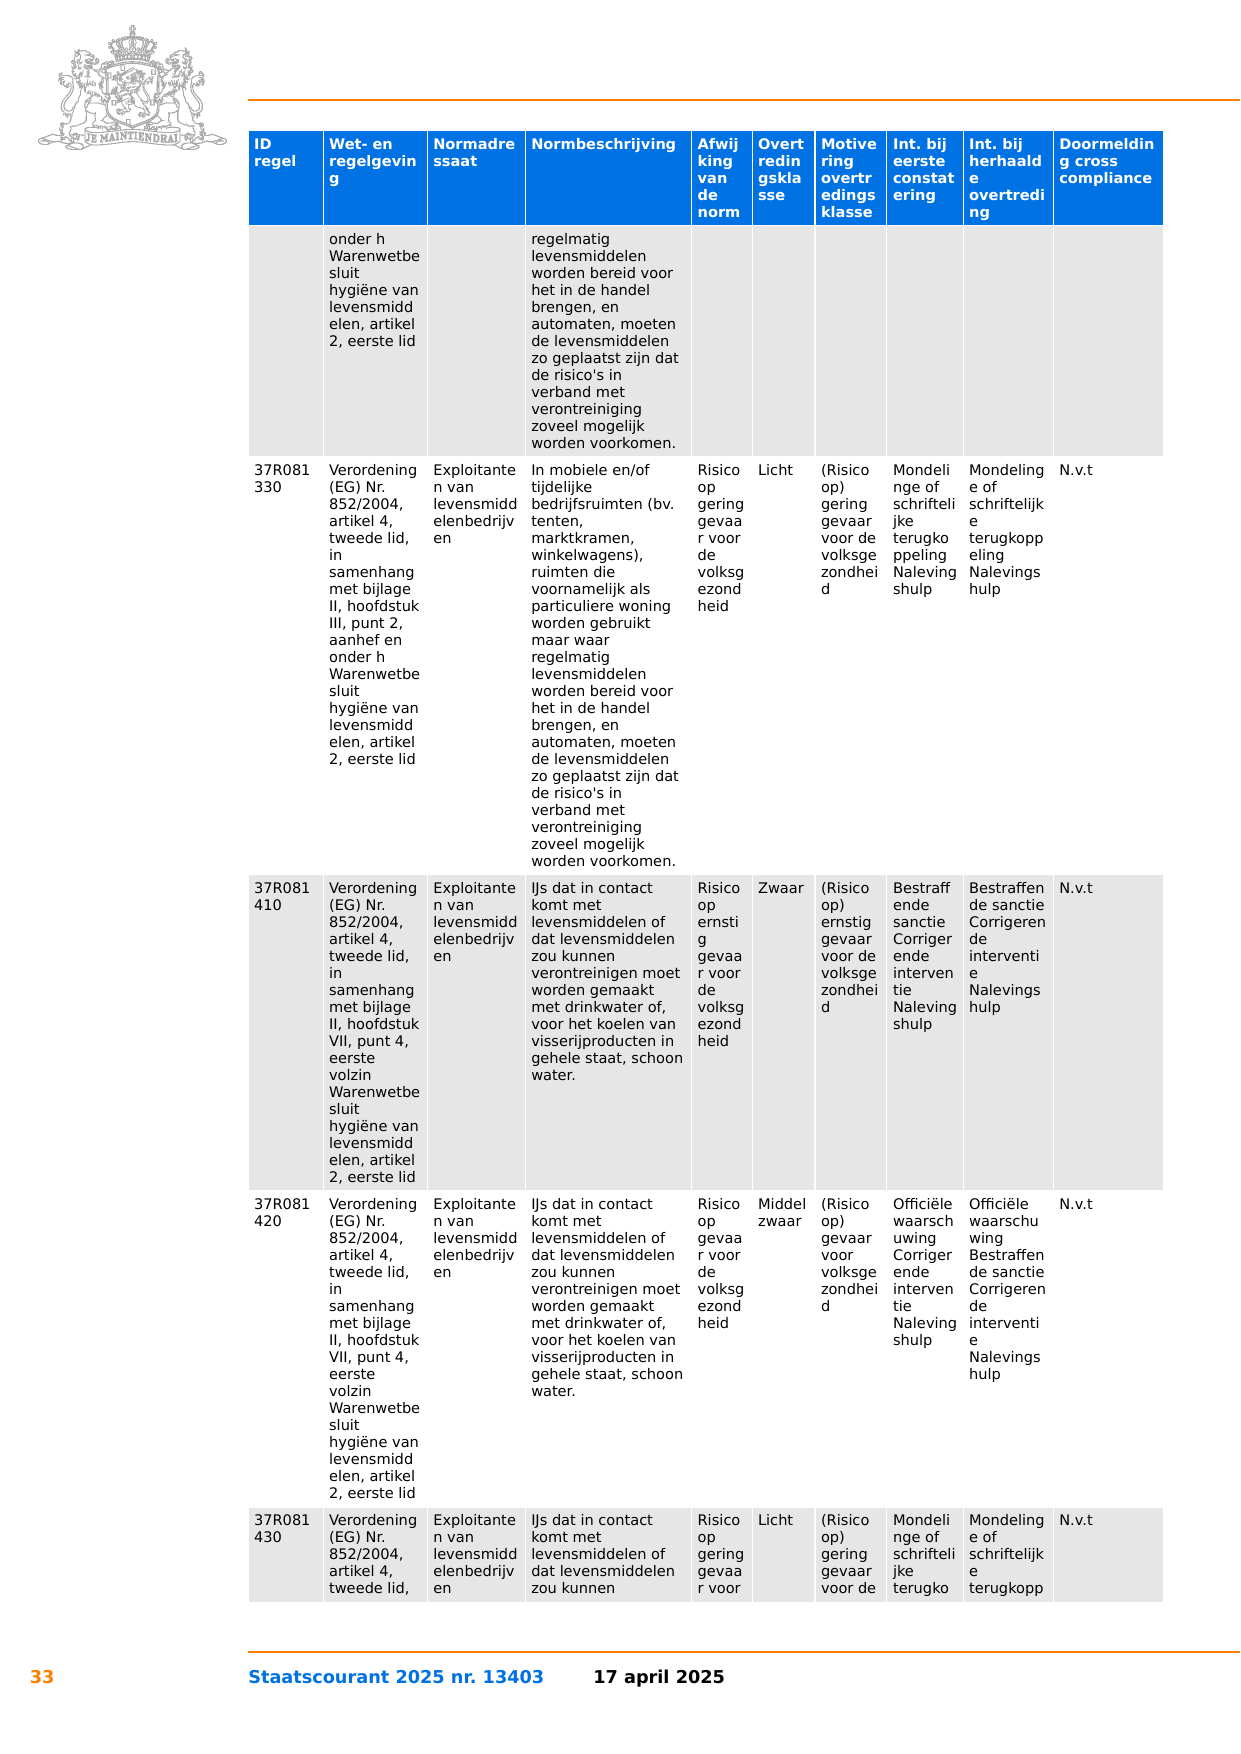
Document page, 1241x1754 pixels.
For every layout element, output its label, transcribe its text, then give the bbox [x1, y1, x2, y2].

table_header Overtredingsklasse [753, 131, 814, 225]
table_cell [964, 226, 1053, 456]
table_cell 37R081410 [249, 875, 323, 1190]
table_cell N.v.t [1054, 1508, 1163, 1602]
table_cell Risico op gering gevaar voor de volksgezondheid [692, 458, 752, 874]
table_cell Exploitanten van levensmiddelenbedrijven [428, 875, 525, 1190]
table_cell [887, 226, 963, 456]
table_cell [692, 226, 752, 456]
table_header Normbeschrijving [526, 131, 691, 225]
table_cell Risico op ernstig gevaar voor de volksgezondheid [692, 875, 752, 1190]
table_cell Risico op gevaar voor de volksgezondheid [692, 1191, 752, 1506]
table_cell Verordening (EG) Nr. 852/2004, artikel 4, tweede lid, in samenhang met bijlage II, hoofdstuk VII, punt 4, eerste volzin Warenwetbesluit hygiëne van levensmiddelen, artikel 2, eerste lid [324, 875, 427, 1190]
table_cell 37R081430 [249, 1508, 323, 1602]
table_cell (Risico op) gevaar voor volksgezondheid [816, 1191, 886, 1506]
table_cell IJs dat in contact komt met levensmiddelen of dat levensmiddelen zou kunnen [526, 1508, 691, 1602]
table_cell Officiële waarschuwing Bestraffende sanctie Corrigerende interventie Nalevingshulp [964, 1191, 1053, 1506]
table_cell Mondelinge of schriftelijke terugkoppeling Nalevingshulp [887, 458, 963, 874]
table_header Afwijking van de norm [692, 131, 752, 225]
table_cell Risico op gering gevaar voor [692, 1508, 752, 1602]
table_header Normadressaat [428, 131, 525, 225]
table_cell Exploitanten van levensmiddelenbedrijven [428, 458, 525, 874]
table_cell In mobiele en/of tijdelijke bedrijfsruimten (bv. tenten, marktkramen, winkelwagens), ruimten die voornamelijk als particuliere woning worden gebruikt maar waar regelmatig levensmiddelen worden bereid voor het in de handel brengen, en automaten, moeten de levensmiddelen zo geplaatst zijn dat de risico's in verband met verontreiniging zoveel mogelijk worden voorkomen. [526, 458, 691, 874]
table_cell [1054, 226, 1163, 456]
table_cell Licht [753, 458, 814, 874]
table_header Int. bij eerste constatering [887, 131, 963, 225]
table_cell [753, 226, 814, 456]
table_cell Zwaar [753, 875, 814, 1190]
table_cell onder h Warenwetbesluit hygiëne van levensmiddelen, artikel 2, eerste lid [324, 226, 427, 456]
table_cell Bestraffende sanctie Corrigerende interventie Nalevingshulp [887, 875, 963, 1190]
table_header Int. bij herhaalde overtreding [964, 131, 1053, 225]
table_cell 37R081330 [249, 458, 323, 874]
table_cell Verordening (EG) Nr. 852/2004, artikel 4, tweede lid, [324, 1508, 427, 1602]
table_cell N.v.t [1054, 458, 1163, 874]
table_cell N.v.t [1054, 875, 1163, 1190]
table_header Motivering overtredingsklasse [816, 131, 886, 225]
table_cell 37R081420 [249, 1191, 323, 1506]
table_header ID regel [249, 131, 323, 225]
table_cell Mondelinge of schriftelijke terugkopp [964, 1508, 1053, 1602]
table_cell Exploitanten van levensmiddelenbedrijven [428, 1508, 525, 1602]
table_cell [816, 226, 886, 456]
table_header Wet- en regelgeving [324, 131, 427, 225]
table_cell Licht [753, 1508, 814, 1602]
table_cell Verordening (EG) Nr. 852/2004, artikel 4, tweede lid, in samenhang met bijlage II, hoofdstuk III, punt 2, aanhef en onder h Warenwetbesluit hygiëne van levensmiddelen, artikel 2, eerste lid [324, 458, 427, 874]
table_cell (Risico op) ernstig gevaar voor de volksgezondheid [816, 875, 886, 1190]
table_cell (Risico op) gering gevaar voor de [816, 1508, 886, 1602]
table_cell Mondelinge of schriftelijke terugkoppeling Nalevingshulp [964, 458, 1053, 874]
table_cell [428, 226, 525, 456]
table_cell (Risico op) gering gevaar voor de volksgezondheid [816, 458, 886, 874]
table_cell Verordening (EG) Nr. 852/2004, artikel 4, tweede lid, in samenhang met bijlage II, hoofdstuk VII, punt 4, eerste volzin Warenwetbesluit hygiëne van levensmiddelen, artikel 2, eerste lid [324, 1191, 427, 1506]
table_cell Middelzwaar [753, 1191, 814, 1506]
table_cell IJs dat in contact komt met levensmiddelen of dat levensmiddelen zou kunnen verontreinigen moet worden gemaakt met drinkwater of, voor het koelen van visserijproducten in gehele staat, schoon water. [526, 875, 691, 1190]
table_cell N.v.t [1054, 1191, 1163, 1506]
table_cell IJs dat in contact komt met levensmiddelen of dat levensmiddelen zou kunnen verontreinigen moet worden gemaakt met drinkwater of, voor het koelen van visserijproducten in gehele staat, schoon water. [526, 1191, 691, 1506]
table_cell Officiële waarschuwing Corrigerende interventie Nalevingshulp [887, 1191, 963, 1506]
picture [38, 25, 227, 150]
table_cell Bestraffende sanctie Corrigerende interventie Nalevingshulp [964, 875, 1053, 1190]
table_cell [249, 226, 323, 456]
table_cell Mondelinge of schriftelijke terugko [887, 1508, 963, 1602]
table_header Doormelding cross compliance [1054, 131, 1163, 225]
table_cell Exploitanten van levensmiddelenbedrijven [428, 1191, 525, 1506]
table_cell regelmatig levensmiddelen worden bereid voor het in de handel brengen, en automaten, moeten de levensmiddelen zo geplaatst zijn dat de risico's in verband met verontreiniging zoveel mogelijk worden voorkomen. [526, 226, 691, 456]
